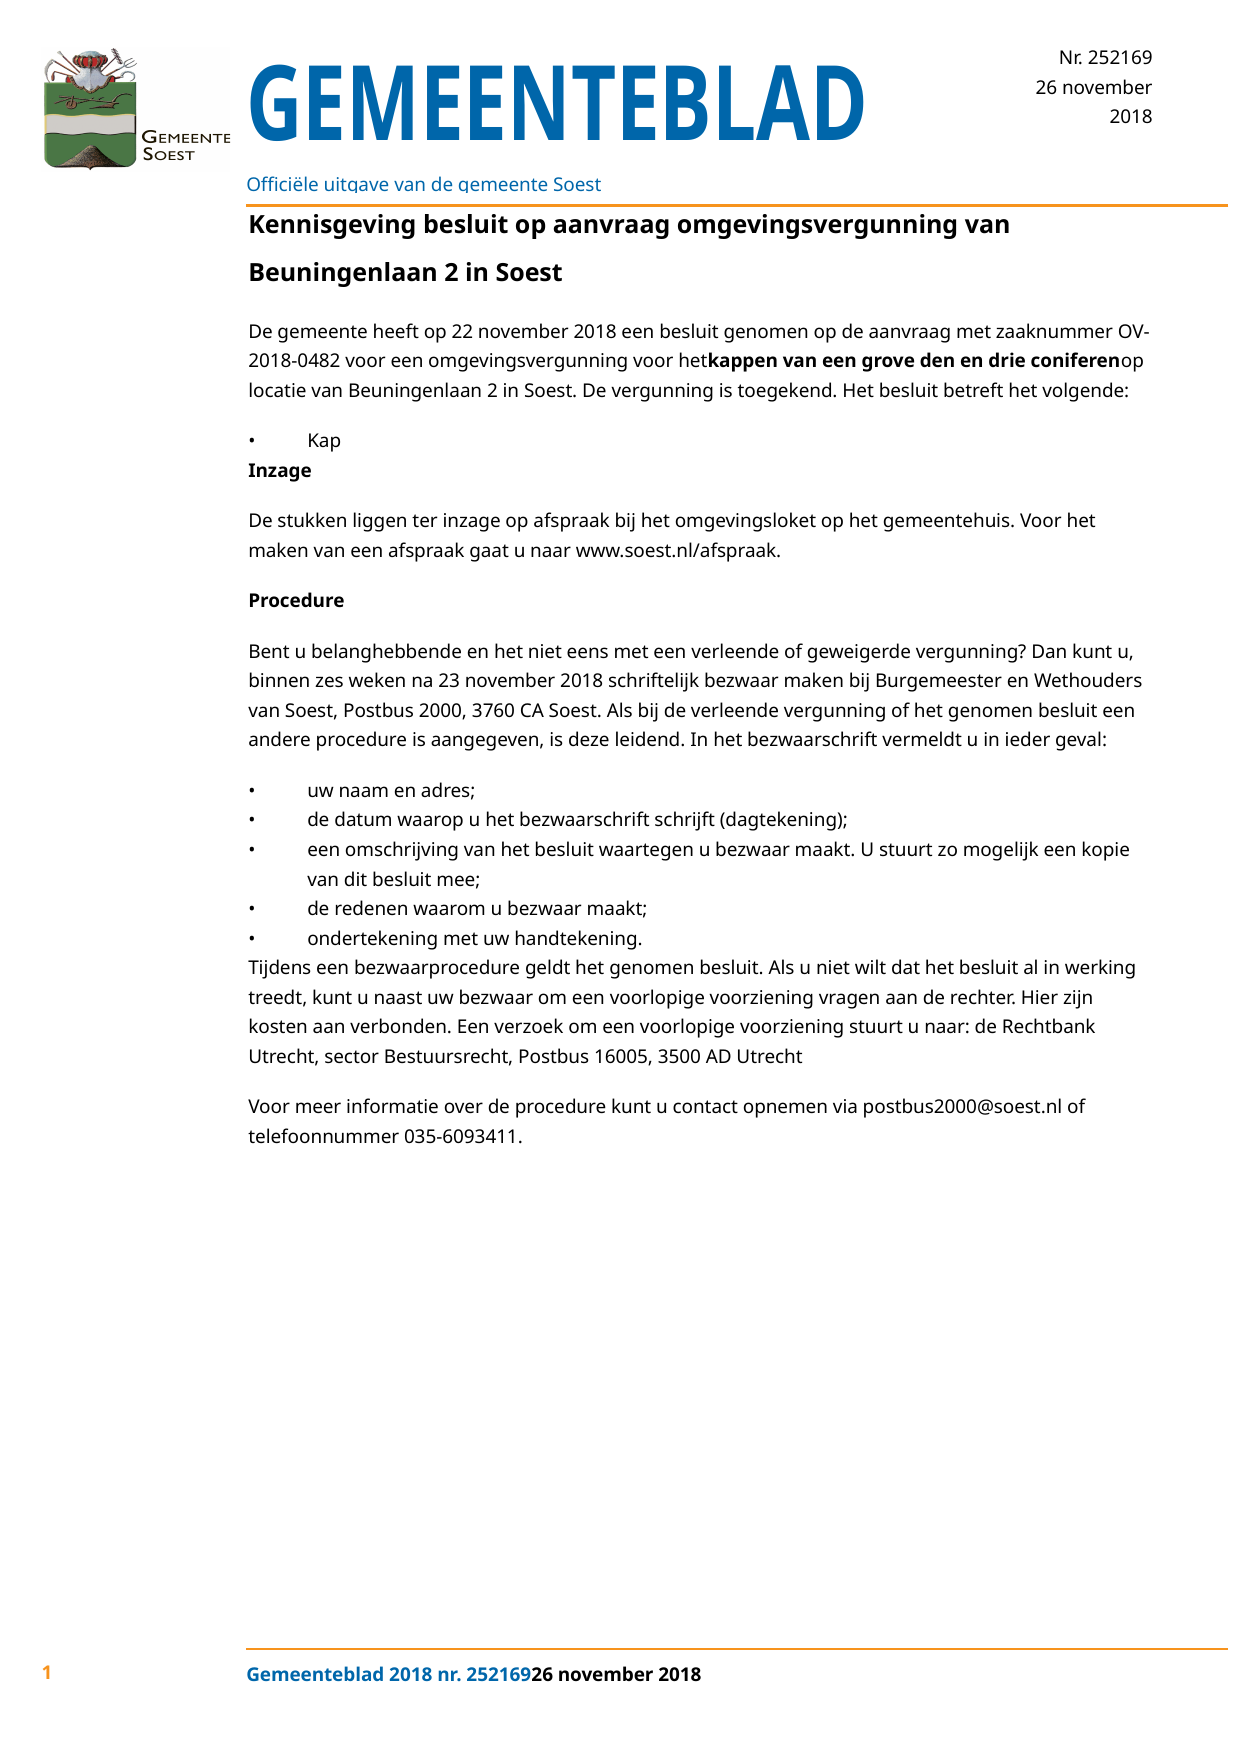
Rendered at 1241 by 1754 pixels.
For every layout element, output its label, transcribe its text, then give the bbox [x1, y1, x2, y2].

text Tijdens een bezwaarprocedure geldt het genomen besluit. Als u niet wilt dat het besluit al in werking treedt, kunt u naast uw bezwaar om een voorlopige voorziening vragen aan de rechter. Hier zijn kosten aan verbonden. Een verzoek om een voorlopige voorziening stuurt u naar: de Rechtbank Utrecht, sector Bestuursrecht, Postbus 16005, 3500 AD Utrecht [248, 954, 1152, 1069]
list ondertekening met uw handtekening. [248, 925, 1152, 951]
text De gemeente heeft op 22 november 2018 een besluit genomen op de aanvraag met zaaknummer OV-2018-0482 voor een omgevingsvergunning voor hetkappen van een grove den en drie coniferenop locatie van Beuningenlaan 2 in Soest. De vergunning is toegekend. Het besluit betreft het volgende: [248, 318, 1152, 403]
list Kap [248, 427, 1152, 453]
list de redenen waarom u bezwaar maakt; [248, 895, 1152, 921]
list de datum waarop u het bezwaarschrift schrijft (dagtekening); [248, 807, 1152, 832]
text Kennisgeving besluit op aanvraag omgevingsvergunning van Beuningenlaan 2 in Soest [248, 207, 1152, 288]
picture [41, 47, 231, 172]
text Inzage [248, 457, 1152, 483]
text De stukken liggen ter inzage op afspraak bij het omgevingsloket op het gemeentehuis. Voor het maken van een afspraak gaat u naar www.soest.nl/afspraak. [248, 507, 1152, 563]
list een omschrijving van het besluit waartegen u bezwaar maakt. U stuurt zo mogelijk een kopie van dit besluit mee; [248, 836, 1152, 892]
text Voor meer informatie over de procedure kunt u contact opnemen via postbus2000@soest.nl of telefoonnummer 035-6093411. [248, 1094, 1152, 1149]
text Procedure [248, 587, 1152, 613]
list uw naam en adres; [248, 777, 1152, 803]
text Bent u belanghebbende en het niet eens met een verleende of geweigerde vergunning? Dan kunt u, binnen zes weken na 23 november 2018 schriftelijk bezwaar maken bij Burgemeester en Wethouders van Soest, Postbus 2000, 3760 CA Soest. Als bij de verleende vergunning of het genomen besluit een andere procedure is aangegeven, is deze leidend. In het bezwaarschrift vermeldt u in ieder geval: [248, 638, 1152, 752]
